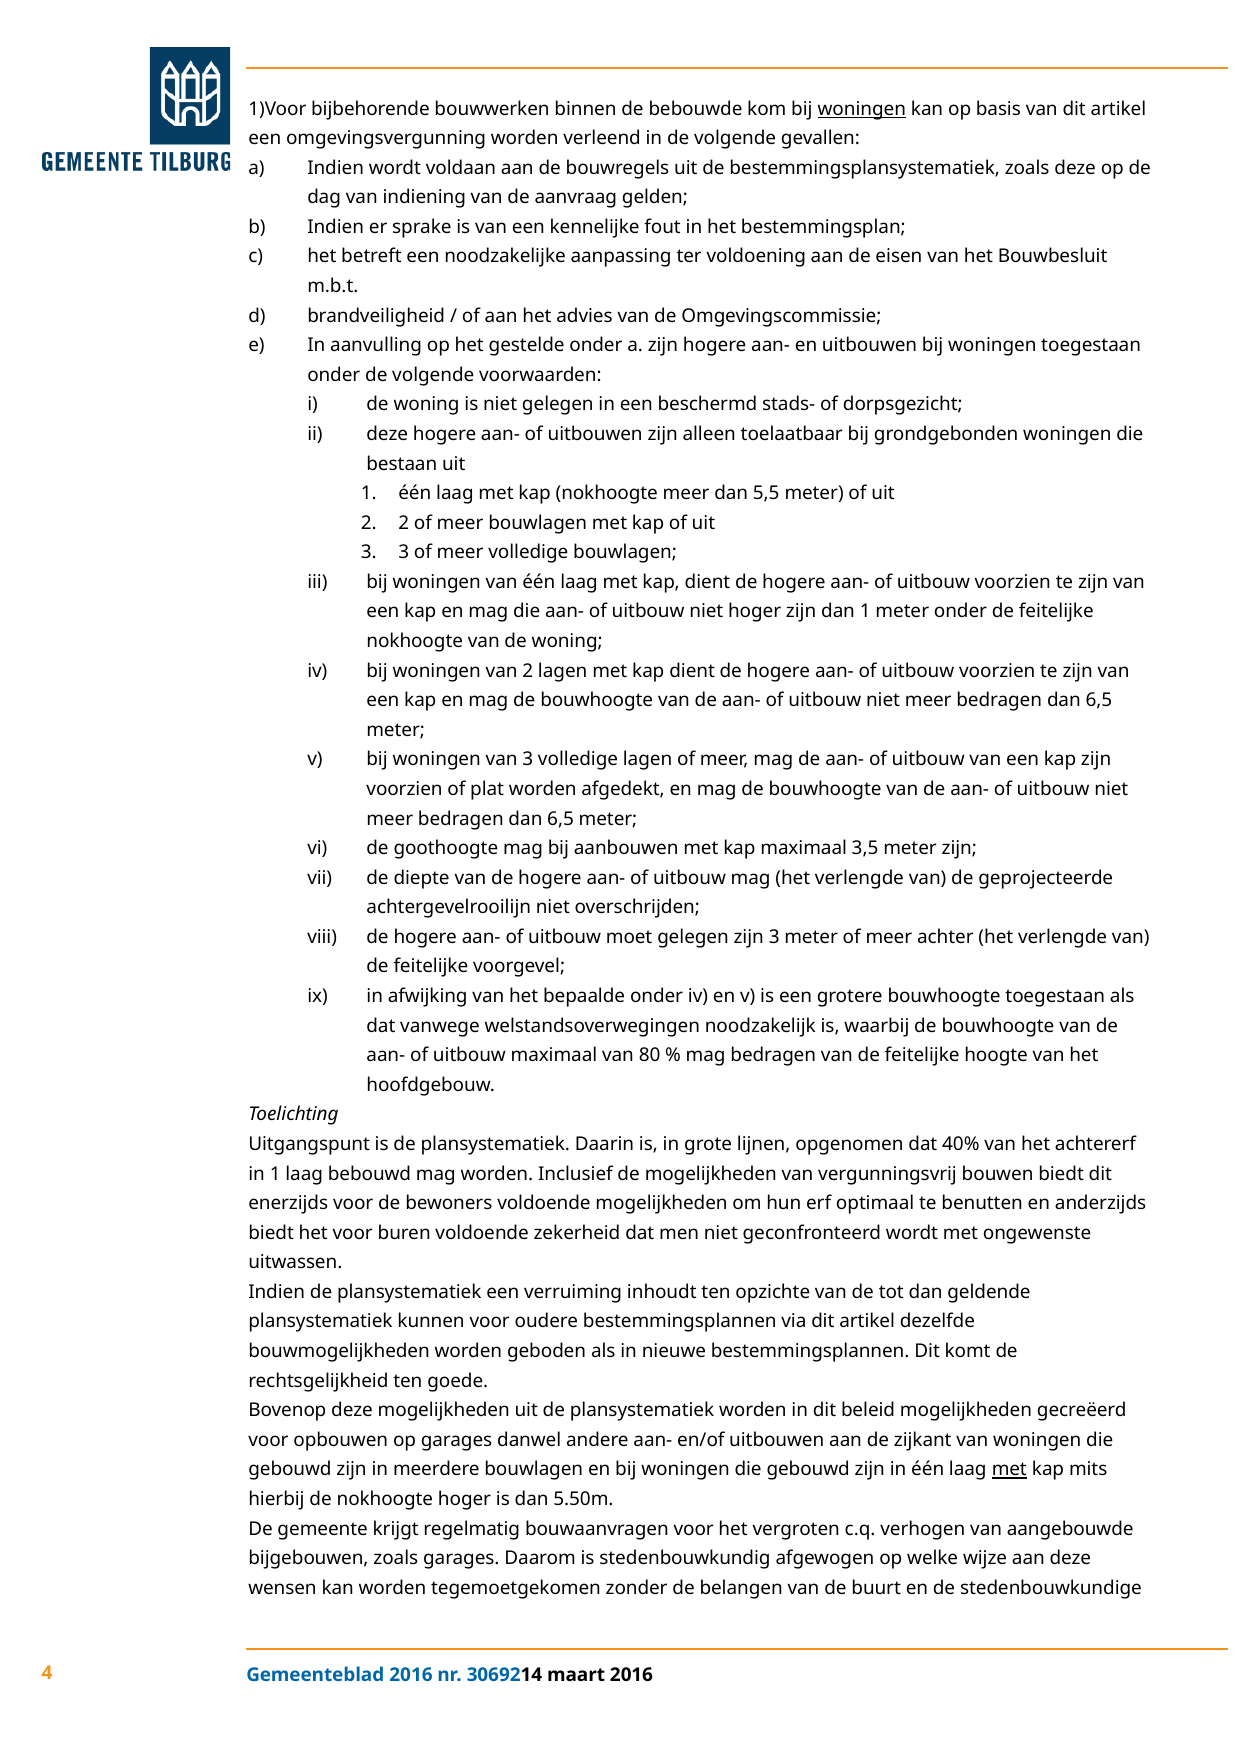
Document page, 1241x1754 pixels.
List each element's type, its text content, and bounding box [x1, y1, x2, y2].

list Indien er sprake is van een kennelijke fout in het bestemmingsplan; [248, 213, 1152, 239]
list bij woningen van 2 lagen met kap dient de hogere aan- of uitbouw voorzien te zijn van een kap en mag de bouwhoogte van de aan- of uitbouw niet meer bedragen dan 6,5 meter; [307, 657, 1152, 742]
list In aanvulling op het gestelde onder a. zijn hogere aan- en uitbouwen bij woningen toegestaan onder de volgende voorwaarden: [248, 331, 1152, 387]
list het betreft een noodzakelijke aanpassing ter voldoening aan de eisen van het Bouwbesluit m.b.t. [248, 243, 1152, 298]
picture [41, 47, 231, 172]
list Indien wordt voldaan aan de bouwregels uit de bestemmingsplansystematiek, zoals deze op de dag van indiening van de aanvraag gelden; [248, 154, 1152, 209]
text Toelichting [248, 1101, 1152, 1126]
list 3 of meer volledige bouwlagen; [361, 538, 1152, 564]
text Bovenop deze mogelijkheden uit de plansystematiek worden in dit beleid mogelijkheden gecreëerd voor opbouwen op garages danwel andere aan- en/of uitbouwen aan de zijkant van woningen die gebouwd zijn in meerdere bouwlagen en bij woningen die gebouwd zijn in één laag met kap mits hierbij de nokhoogte hoger is dan 5.50m. [248, 1396, 1152, 1511]
list de hogere aan- of uitbouw moet gelegen zijn 3 meter of meer achter (het verlengde van) de feitelijke voorgevel; [307, 923, 1152, 978]
list 2 of meer bouwlagen met kap of uit [361, 509, 1152, 535]
list de diepte van de hogere aan- of uitbouw mag (het verlengde van) de geprojecteerde achtergevelrooilijn niet overschrijden; [307, 864, 1152, 919]
text Uitgangspunt is de plansystematiek. Daarin is, in grote lijnen, opgenomen dat 40% van het achtererf in 1 laag bebouwd mag worden. Inclusief de mogelijkheden van vergunningsvrij bouwen biedt dit enerzijds voor de bewoners voldoende mogelijkheden om hun erf optimaal te benutten en anderzijds biedt het voor buren voldoende zekerheid dat men niet geconfronteerd wordt met ongewenste uitwassen. [248, 1130, 1152, 1274]
list in afwijking van het bepaalde onder iv) en v) is een grotere bouwhoogte toegestaan als dat vanwege welstandsoverwegingen noodzakelijk is, waarbij de bouwhoogte van de aan- of uitbouw maximaal van 80 % mag bedragen van de feitelijke hoogte van het hoofdgebouw. [307, 982, 1152, 1097]
list deze hogere aan- of uitbouwen zijn alleen toelaatbaar bij grondgebonden woningen die bestaan uit [307, 420, 1152, 476]
list bij woningen van één laag met kap, dient de hogere aan- of uitbouw voorzien te zijn van een kap en mag die aan- of uitbouw niet hoger zijn dan 1 meter onder de feitelijke nokhoogte van de woning; [307, 568, 1152, 653]
list één laag met kap (nokhoogte meer dan 5,5 meter) of uit [361, 479, 1152, 505]
text 1)Voor bijbehorende bouwwerken binnen de bebouwde kom bij woningen kan op basis van dit artikel een omgevingsvergunning worden verleend in de volgende gevallen: [248, 95, 1152, 150]
text Indien de plansystematiek een verruiming inhoudt ten opzichte van de tot dan geldende plansystematiek kunnen voor oudere bestemmingsplannen via dit artikel dezelfde bouwmogelijkheden worden geboden als in nieuwe bestemmingsplannen. Dit komt de rechtsgelijkheid ten goede. [248, 1278, 1152, 1393]
text De gemeente krijgt regelmatig bouwaanvragen voor het vergroten c.q. verhogen van aangebouwde bijgebouwen, zoals garages. Daarom is stedenbouwkundig afgewogen op welke wijze aan deze wensen kan worden tegemoetgekomen zonder de belangen van de buurt en de stedenbouwkundige [248, 1515, 1152, 1600]
list de woning is niet gelegen in een beschermd stads- of dorpsgezicht; [307, 391, 1152, 416]
list brandveiligheid / of aan het advies van de Omgevingscommissie; [248, 302, 1152, 328]
list bij woningen van 3 volledige lagen of meer, mag de aan- of uitbouw van een kap zijn voorzien of plat worden afgedekt, en mag de bouwhoogte van de aan- of uitbouw niet meer bedragen dan 6,5 meter; [307, 746, 1152, 831]
list de goothoogte mag bij aanbouwen met kap maximaal 3,5 meter zijn; [307, 834, 1152, 860]
